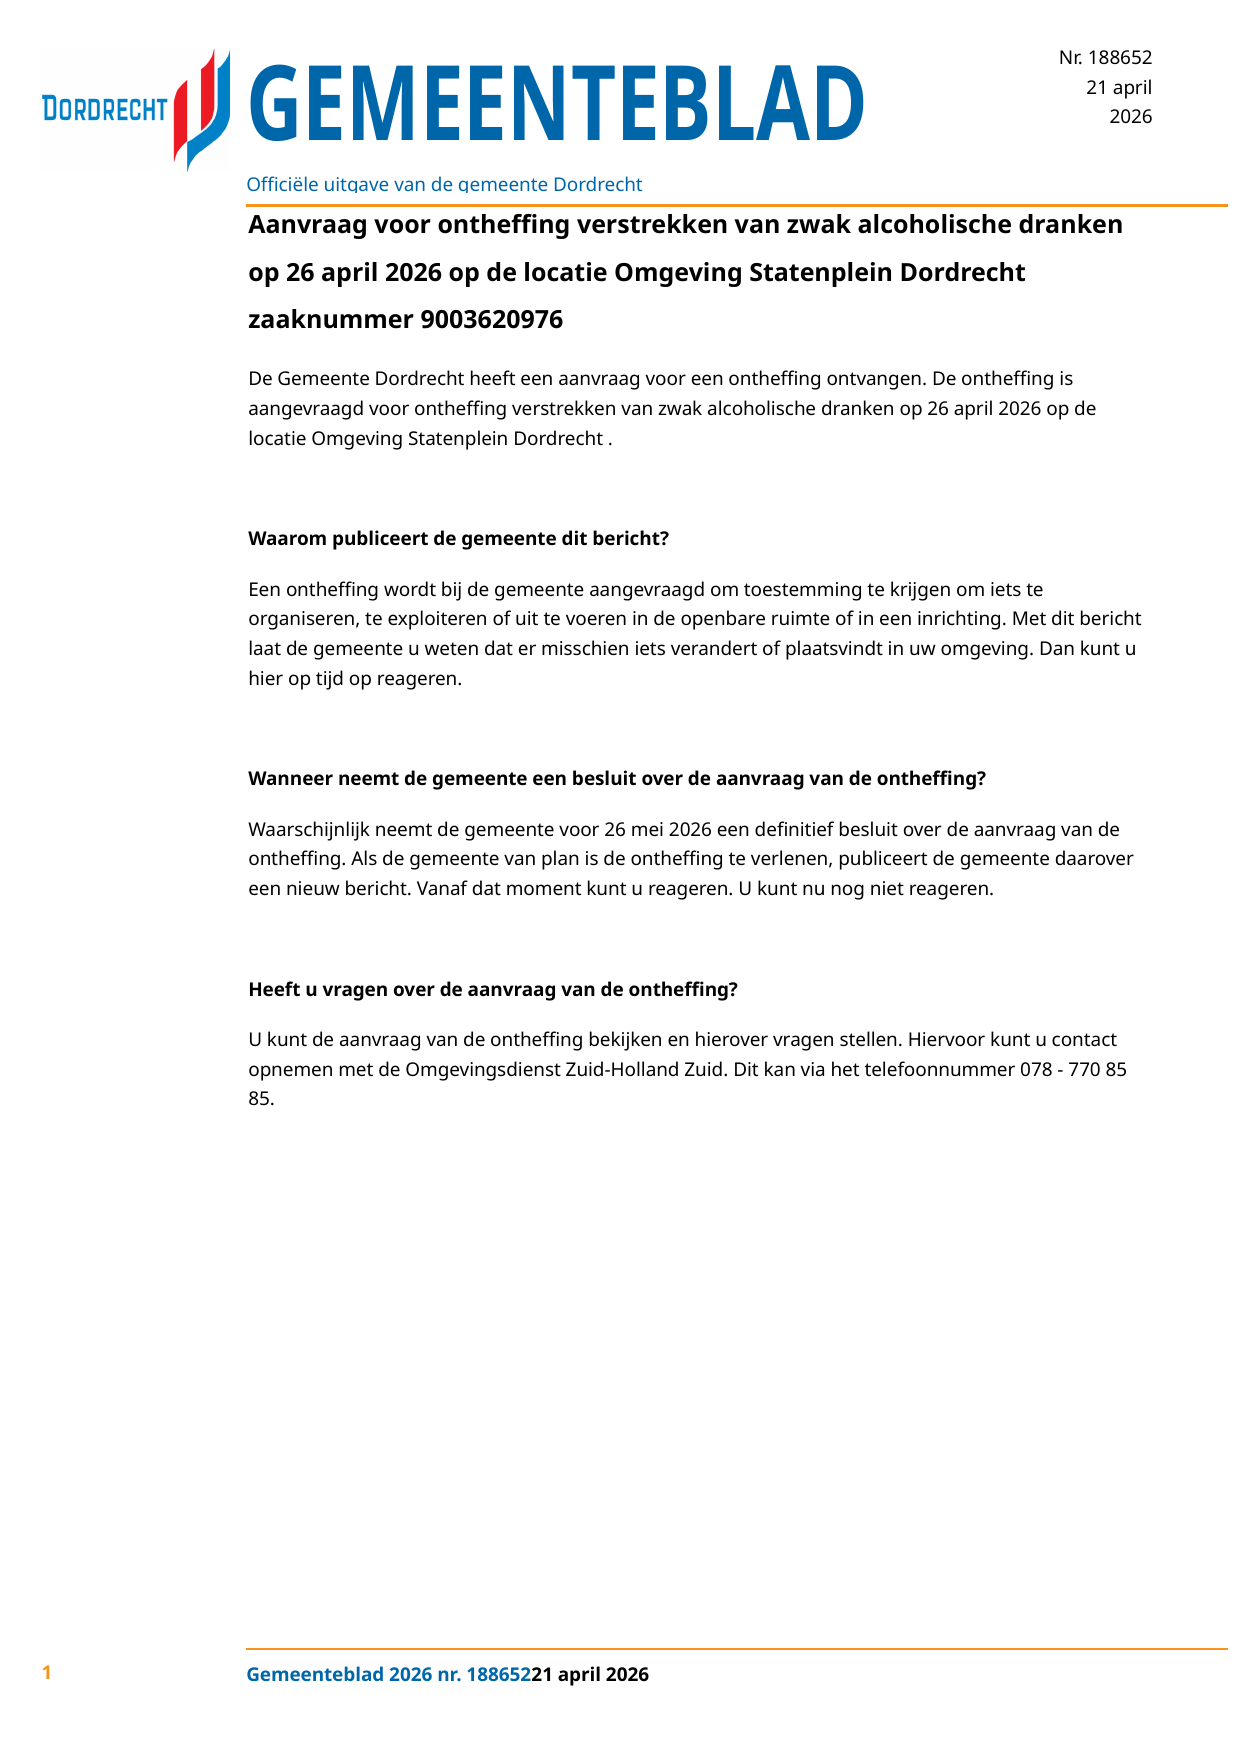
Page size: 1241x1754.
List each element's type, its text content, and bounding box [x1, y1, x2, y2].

text De Gemeente Dordrecht heeft een aanvraag voor een ontheffing ontvangen. De ontheffing is aangevraagd voor ontheffing verstrekken van zwak alcoholische dranken op 26 april 2026 op de locatie Omgeving Statenplein Dordrecht . [248, 366, 1152, 450]
text Waarschijnlijk neemt de gemeente voor 26 mei 2026 een definitief besluit over de aanvraag van de ontheffing. Als de gemeente van plan is de ontheffing te verlenen, publiceert de gemeente daarover een nieuw bericht. Vanaf dat moment kunt u reageren. U kunt nu nog niet reageren. [248, 816, 1152, 901]
text Waarom publiceert de gemeente dit bericht? [248, 526, 1152, 551]
picture [41, 47, 231, 172]
text Aanvraag voor ontheffing verstrekken van zwak alcoholische dranken op 26 april 2026 op de locatie Omgeving Statenplein Dordrecht zaaknummer 9003620976 [248, 207, 1152, 336]
text U kunt de aanvraag van de ontheffing bekijken en hierover vragen stellen. Hiervoor kunt u contact opnemen met de Omgevingsdienst Zuid-Holland Zuid. Dit kan via het telefoonnummer 078 - 770 85 85. [248, 1026, 1152, 1111]
text Heeft u vragen over de aanvraag van de ontheffing? [248, 976, 1152, 1002]
text Wanneer neemt de gemeente een besluit over de aanvraag van de ontheffing? [248, 766, 1152, 791]
text Een ontheffing wordt bij de gemeente aangevraagd om toestemming te krijgen om iets te organiseren, te exploiteren of uit te voeren in de openbare ruimte of in een inrichting. Met dit bericht laat de gemeente u weten dat er misschien iets verandert of plaatsvindt in uw omgeving. Dan kunt u hier op tijd op reageren. [248, 576, 1152, 690]
